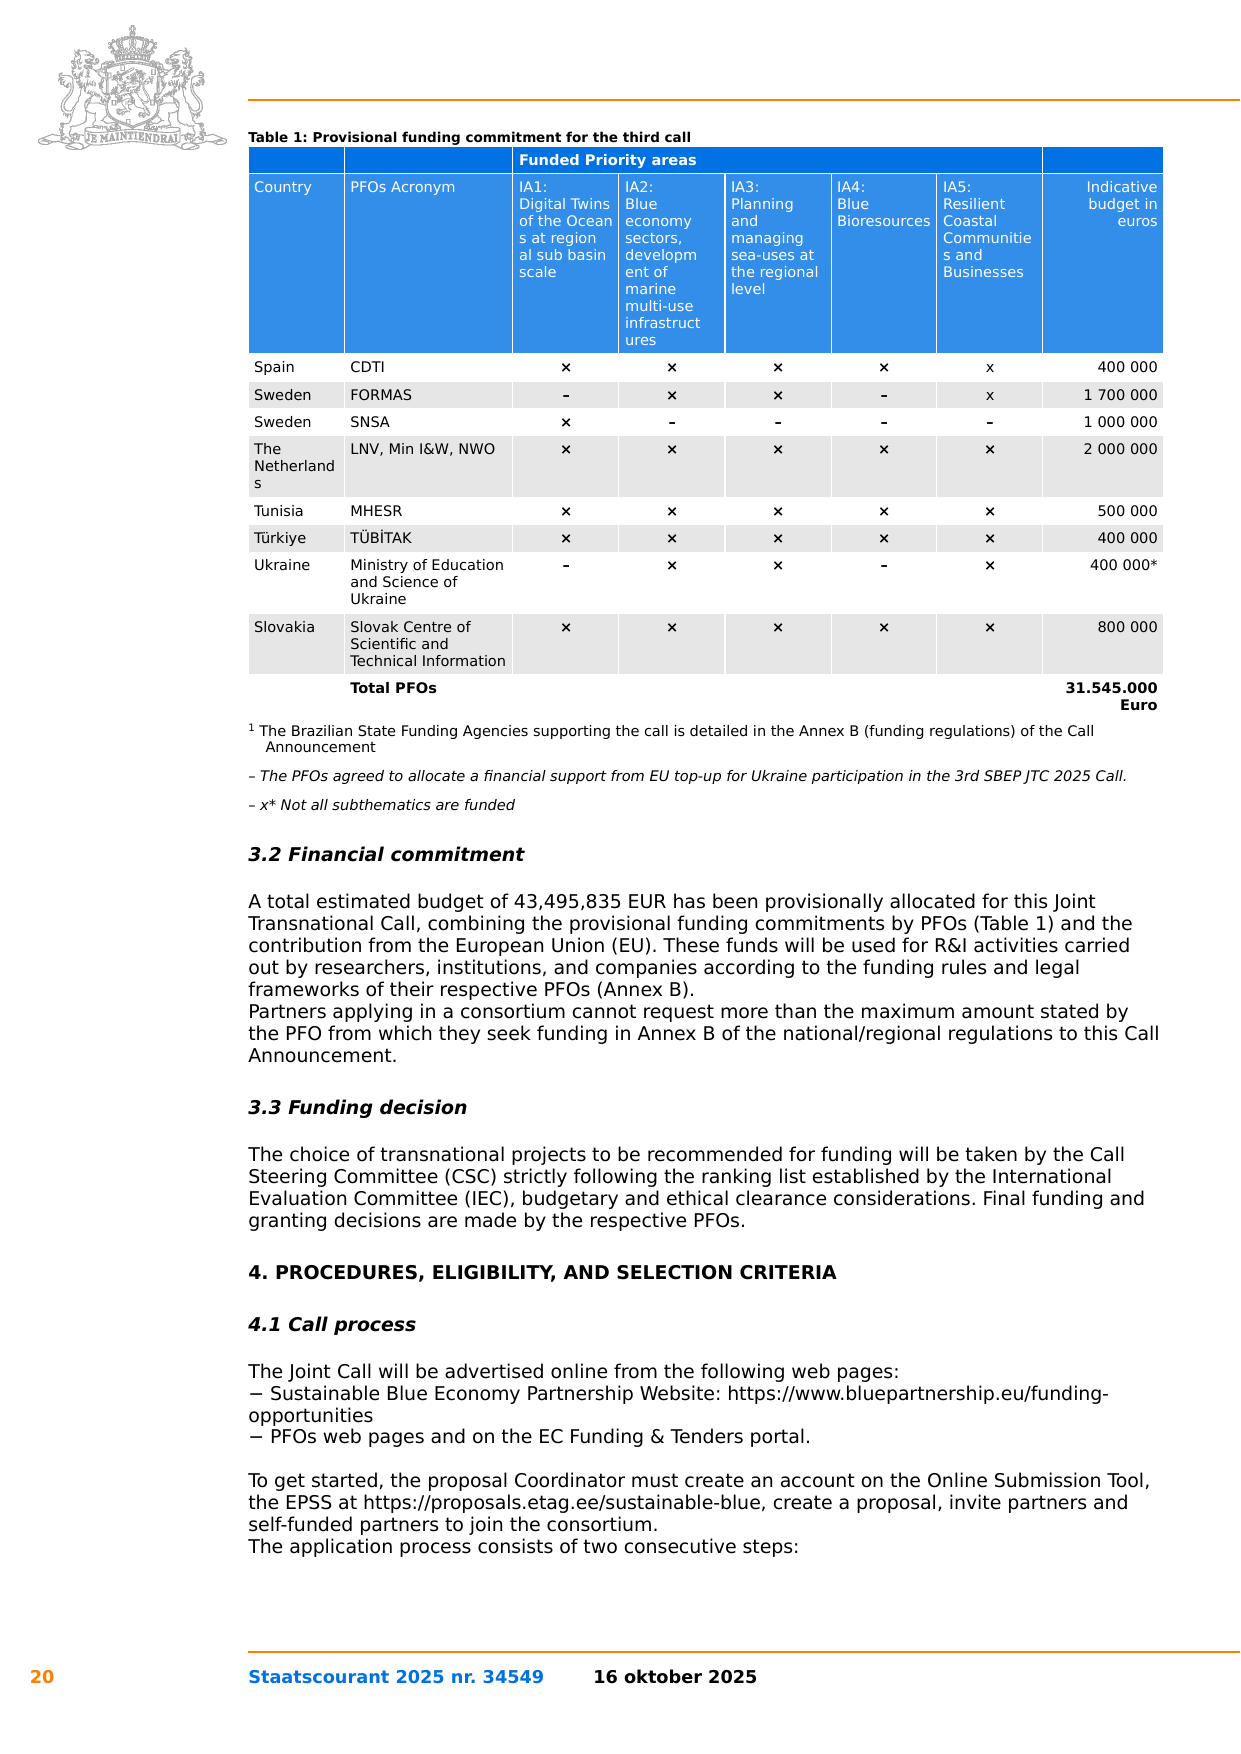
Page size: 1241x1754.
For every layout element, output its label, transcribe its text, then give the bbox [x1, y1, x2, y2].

table_cell – [513, 553, 618, 613]
table_cell – [619, 409, 724, 435]
table_cell Ukraine [249, 553, 344, 613]
table_cell × [726, 614, 831, 674]
text − PFOs web pages and on the EC Funding & Tenders portal. [248, 1426, 1163, 1448]
text The choice of transnational projects to be recommended for funding will be taken by the Call Steering Committee (CSC) strictly following the ranking list established by the International Evaluation Committee (IEC), budgetary and ethical clearance considerations. Final funding and granting decisions are made by the respective PFOs. [248, 1144, 1163, 1232]
table_cell × [619, 436, 724, 497]
table_cell 400 000 [1043, 354, 1163, 381]
table_cell 1 000 000 [1043, 409, 1163, 435]
text To get started, the proposal Coordinator must create an account on the Online Submission Tool, the EPSS at https://proposals.etag.ee/sustainable-blue, create a proposal, invite partners and self-funded partners to join the consortium. [248, 1470, 1163, 1536]
table_cell × [937, 553, 1042, 613]
table_cell × [937, 525, 1042, 552]
table_cell Slovakia [249, 614, 344, 674]
table_cell Ministry of Education and Science of Ukraine [345, 553, 512, 613]
table_cell [249, 675, 344, 719]
text Partners applying in a consortium cannot request more than the maximum amount stated by the PFO from which they seek funding in Annex B of the national/regional regulations to this Call Announcement. [248, 1001, 1163, 1067]
table_cell Sweden [249, 409, 344, 435]
table_cell IA1: Digital Twins of the Ocean s at region al sub basin scale [513, 174, 618, 353]
subtitle 4.1 Call process [248, 1313, 1163, 1336]
table_cell IA5: Resilient Coastal Communities and Businesses [937, 174, 1042, 353]
table_cell × [513, 525, 618, 552]
table_cell 1 The Brazilian State Funding Agencies supporting the call is detailed in the Annex B (funding regulations) of the Call Announcement – The PFOs agreed to allocate a financial support from EU top-up for Ukraine participation in the 3rd SBEP JTC 2025 Call. – x* Not all subthematics are funded [248, 720, 1163, 814]
table_cell × [513, 498, 618, 524]
table_cell PFOs Acronym [345, 174, 512, 353]
table_cell Spain [249, 354, 344, 381]
table_cell [937, 675, 1042, 719]
subtitle 3.3 Funding decision [248, 1097, 1163, 1119]
table_cell Funded Priority areas [513, 147, 1042, 173]
table_cell SNSA [345, 409, 512, 435]
subtitle 3.2 Financial commitment [248, 844, 1163, 866]
table_cell [513, 675, 618, 719]
subtitle 4. PROCEDURES, ELIGIBILITY, AND SELECTION CRITERIA [248, 1262, 1163, 1283]
table_cell 31.545.000 Euro [1043, 675, 1163, 719]
table_cell x [937, 354, 1042, 381]
table_cell Country [249, 174, 344, 353]
table_cell × [619, 382, 724, 408]
table_cell Türkiye [249, 525, 344, 552]
table_cell – [513, 382, 618, 408]
table_cell 400 000* [1043, 553, 1163, 613]
table_cell x [937, 382, 1042, 408]
table_cell [726, 675, 831, 719]
table_cell × [513, 436, 618, 497]
table_cell Total PFOs [345, 675, 512, 719]
table_cell [832, 675, 936, 719]
table_cell × [513, 614, 618, 674]
table_cell × [619, 553, 724, 613]
text The application process consists of two consecutive steps: [248, 1536, 1163, 1558]
table_cell × [513, 354, 618, 381]
table_cell 2 000 000 [1043, 436, 1163, 497]
table_cell [1043, 147, 1163, 173]
table_cell × [832, 354, 936, 381]
table_cell × [513, 409, 618, 435]
text A total estimated budget of 43,495,835 EUR has been provisionally allocated for this Joint Transnational Call, combining the provisional funding commitments by PFOs (Table 1) and the contribution from the European Union (EU). These funds will be used for R&I activities carried out by researchers, institutions, and companies according to the funding rules and legal frameworks of their respective PFOs (Annex B). [248, 891, 1163, 1001]
table_cell 1 700 000 [1043, 382, 1163, 408]
table_cell Sweden [249, 382, 344, 408]
table_cell × [726, 525, 831, 552]
table_cell 800 000 [1043, 614, 1163, 674]
table_cell × [619, 525, 724, 552]
table_cell × [726, 498, 831, 524]
table_cell LNV, Min I&W, NWO [345, 436, 512, 497]
table_cell × [619, 614, 724, 674]
table_cell The Netherlands [249, 436, 344, 497]
text − Sustainable Blue Economy Partnership Website: https://www.bluepartnership.eu/funding-opportunities [248, 1382, 1163, 1426]
table_cell [249, 147, 344, 173]
table_cell – [832, 382, 936, 408]
table_cell [345, 147, 512, 173]
table_cell – [832, 553, 936, 613]
text The Joint Call will be advertised online from the following web pages: [248, 1361, 1163, 1382]
table_cell × [937, 614, 1042, 674]
table_cell IA3: Planning and managing sea-uses at the regional level [726, 174, 831, 353]
table_cell × [832, 498, 936, 524]
table_cell × [619, 498, 724, 524]
table_cell × [937, 498, 1042, 524]
table_cell × [832, 436, 936, 497]
table_cell – [832, 409, 936, 435]
table_cell IA4: Blue Bioresources [832, 174, 936, 353]
table_cell 400 000 [1043, 525, 1163, 552]
table_cell Tunisia [249, 498, 344, 524]
table_cell × [937, 436, 1042, 497]
table_cell [619, 675, 724, 719]
table_cell 500 000 [1043, 498, 1163, 524]
table_cell × [619, 354, 724, 381]
table_cell IA2: Blue economy sectors, developm ent of marine multi-use infrastruct ures [619, 174, 724, 353]
table_cell × [832, 614, 936, 674]
table_header Table 1: Provisional funding commitment for the third call [248, 130, 1163, 146]
table_cell × [726, 436, 831, 497]
table_cell Indicative budget in euros [1043, 174, 1163, 353]
table_cell Slovak Centre of Scientific and Technical Information [345, 614, 512, 674]
table_cell × [726, 354, 831, 381]
table_cell × [726, 382, 831, 408]
table_cell FORMAS [345, 382, 512, 408]
table_cell × [726, 553, 831, 613]
table_cell TÜBİTAK [345, 525, 512, 552]
table_cell MHESR [345, 498, 512, 524]
table_cell CDTI [345, 354, 512, 381]
table_cell × [832, 525, 936, 552]
table_cell – [937, 409, 1042, 435]
table_cell – [726, 409, 831, 435]
picture [38, 25, 227, 150]
